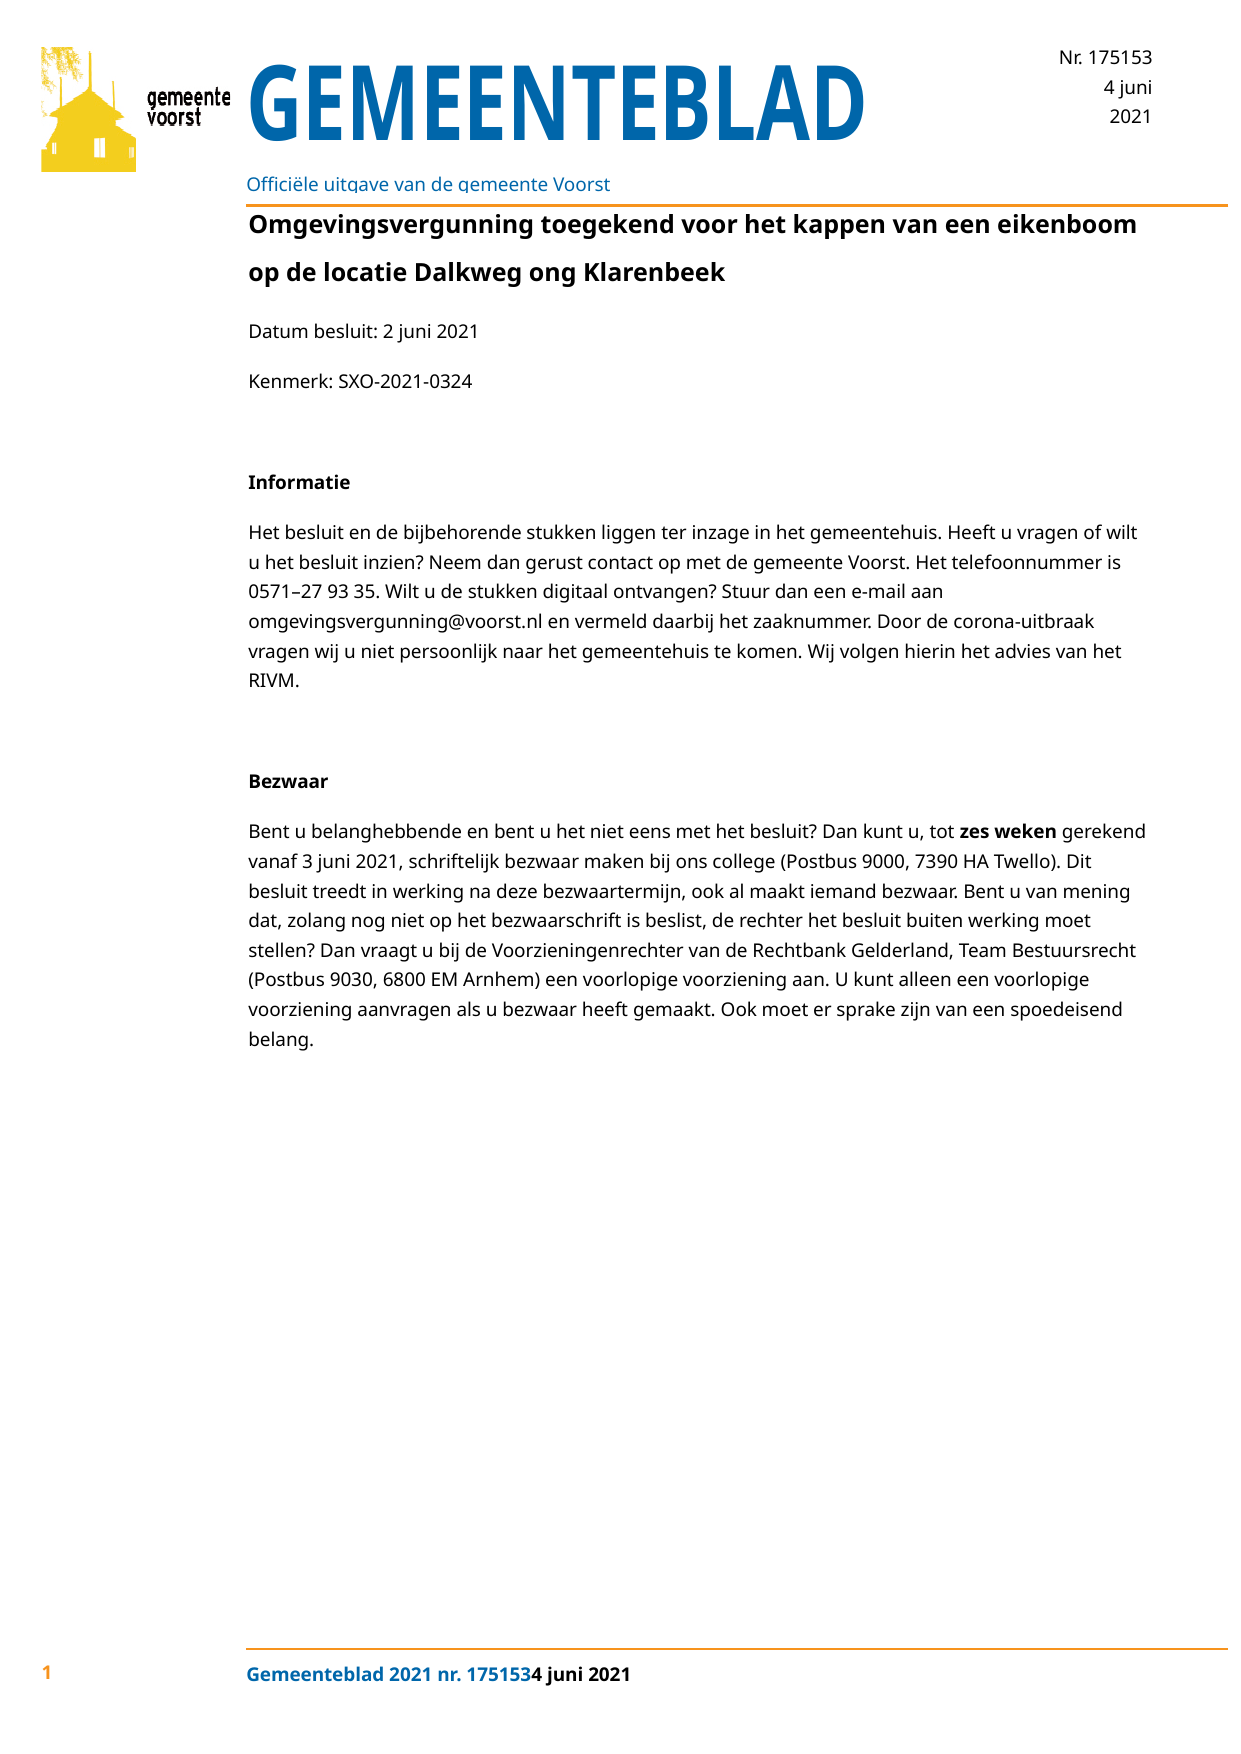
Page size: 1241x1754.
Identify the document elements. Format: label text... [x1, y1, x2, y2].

text Datum besluit: 2 juni 2021 [248, 318, 1152, 344]
text Informatie [248, 469, 1152, 495]
text Het besluit en de bijbehorende stukken liggen ter inzage in het gemeentehuis. Heeft u vragen of wilt u het besluit inzien? Neem dan gerust contact op met de gemeente Voorst. Het telefoonnummer is 0571–27 93 35. Wilt u de stukken digitaal ontvangen? Stuur dan een e-mail aan omgevingsvergunning@voorst.nl en vermeld daarbij het zaaknummer. Door de corona-uitbraak vragen wij u niet persoonlijk naar het gemeentehuis te komen. Wij volgen hierin het advies van het RIVM. [248, 519, 1152, 693]
picture [41, 47, 231, 172]
text Bezwaar [248, 768, 1152, 794]
text Kenmerk: SXO-2021-0324 [248, 368, 1152, 394]
text Bent u belanghebbende en bent u het niet eens met het besluit? Dan kunt u, tot zes weken gerekend vanaf 3 juni 2021, schriftelijk bezwaar maken bij ons college (Postbus 9000, 7390 HA Twello). Dit besluit treedt in werking na deze bezwaartermijn, ook al maakt iemand bezwaar. Bent u van mening dat, zolang nog niet op het bezwaarschrift is beslist, de rechter het besluit buiten werking moet stellen? Dan vraagt u bij de Voorzieningenrechter van de Rechtbank Gelderland, Team Bestuursrecht (Postbus 9030, 6800 EM Arnhem) een voorlopige voorziening aan. U kunt alleen een voorlopige voorziening aanvragen als u bezwaar heeft gemaakt. Ook moet er sprake zijn van een spoedeisend belang. [248, 819, 1152, 1052]
text Omgevingsvergunning toegekend voor het kappen van een eikenboom op de locatie Dalkweg ong Klarenbeek [248, 207, 1152, 288]
